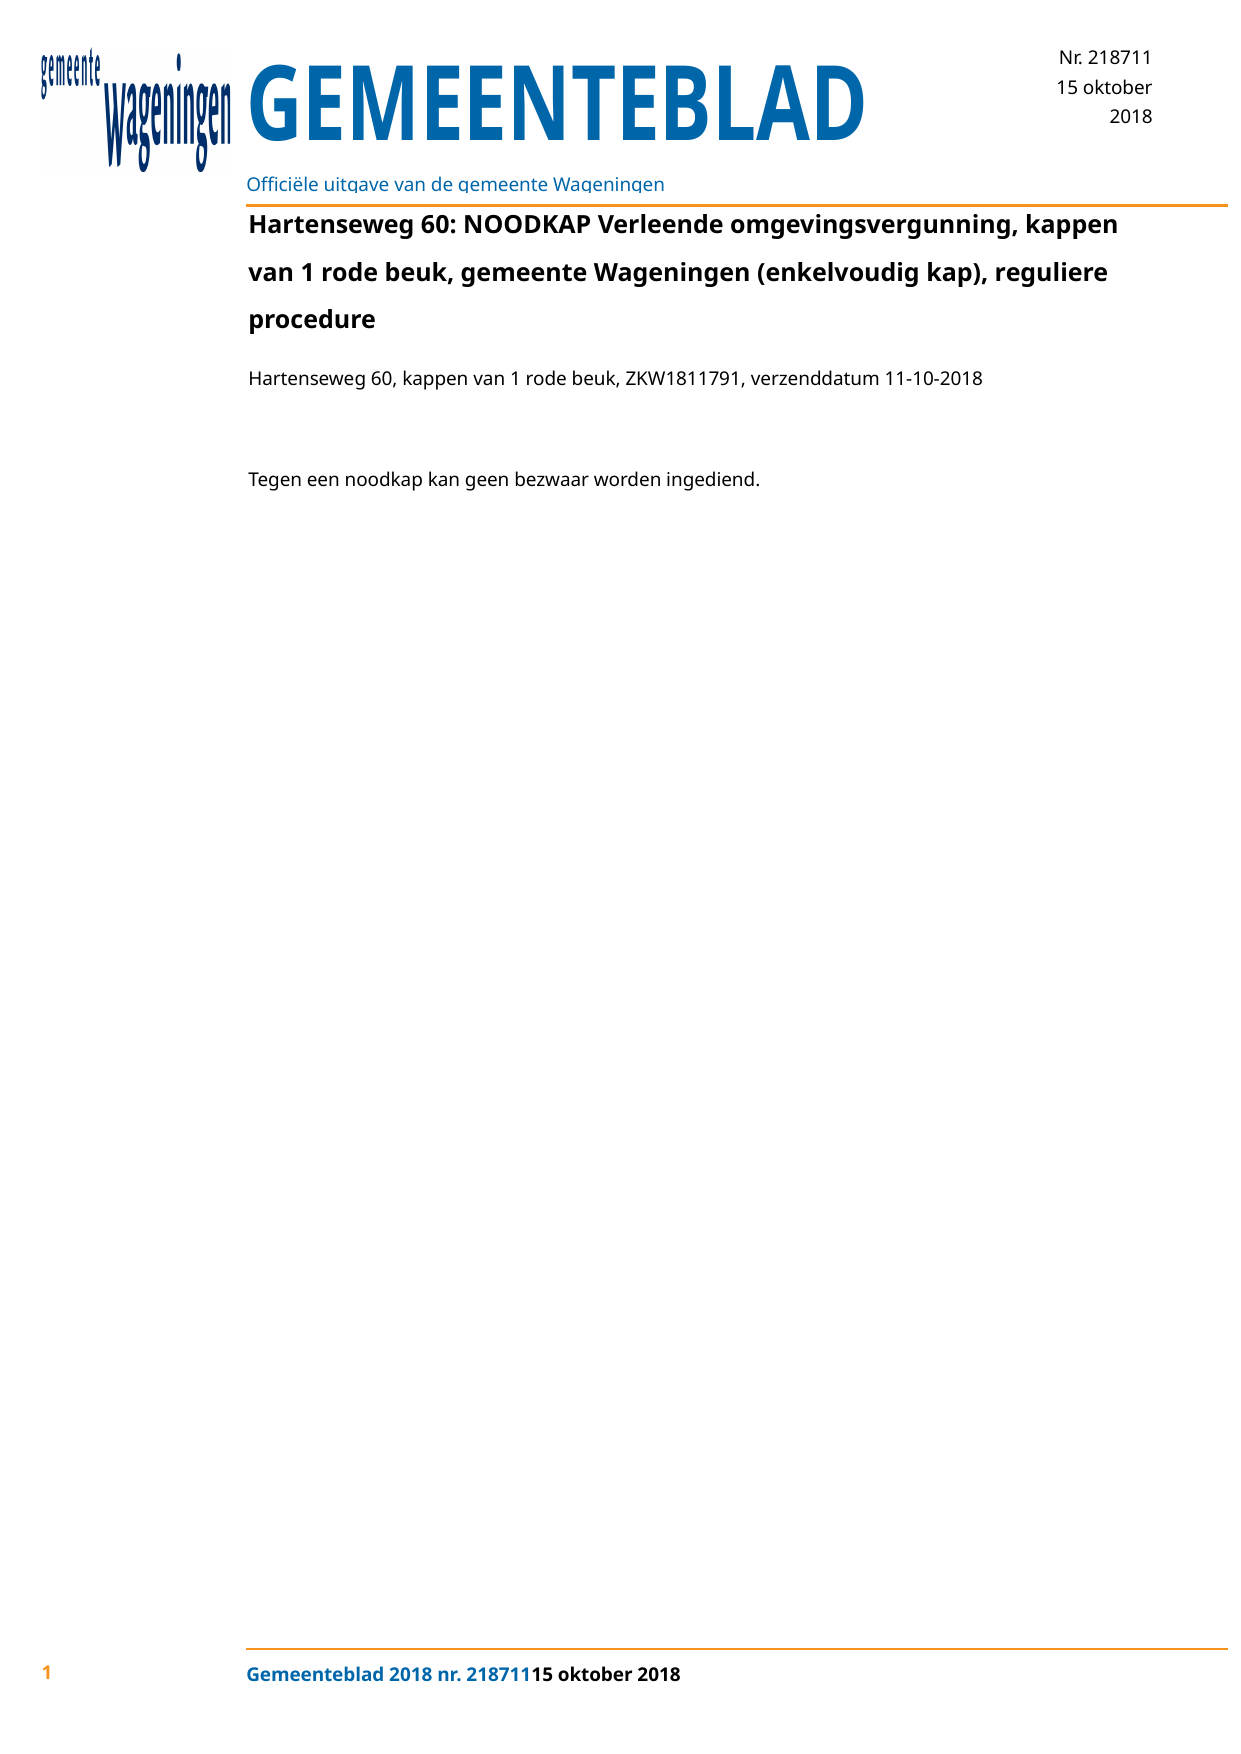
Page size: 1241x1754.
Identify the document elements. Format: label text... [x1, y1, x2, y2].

picture [41, 47, 231, 172]
text Hartenseweg 60: NOODKAP Verleende omgevingsvergunning, kappen van 1 rode beuk, gemeente Wageningen (enkelvoudig kap), reguliere procedure [248, 207, 1152, 336]
text Tegen een noodkap kan geen bezwaar worden ingediend. [248, 466, 1152, 492]
text Hartenseweg 60, kappen van 1 rode beuk, ZKW1811791, verzenddatum 11-10-2018 [248, 366, 1152, 391]
